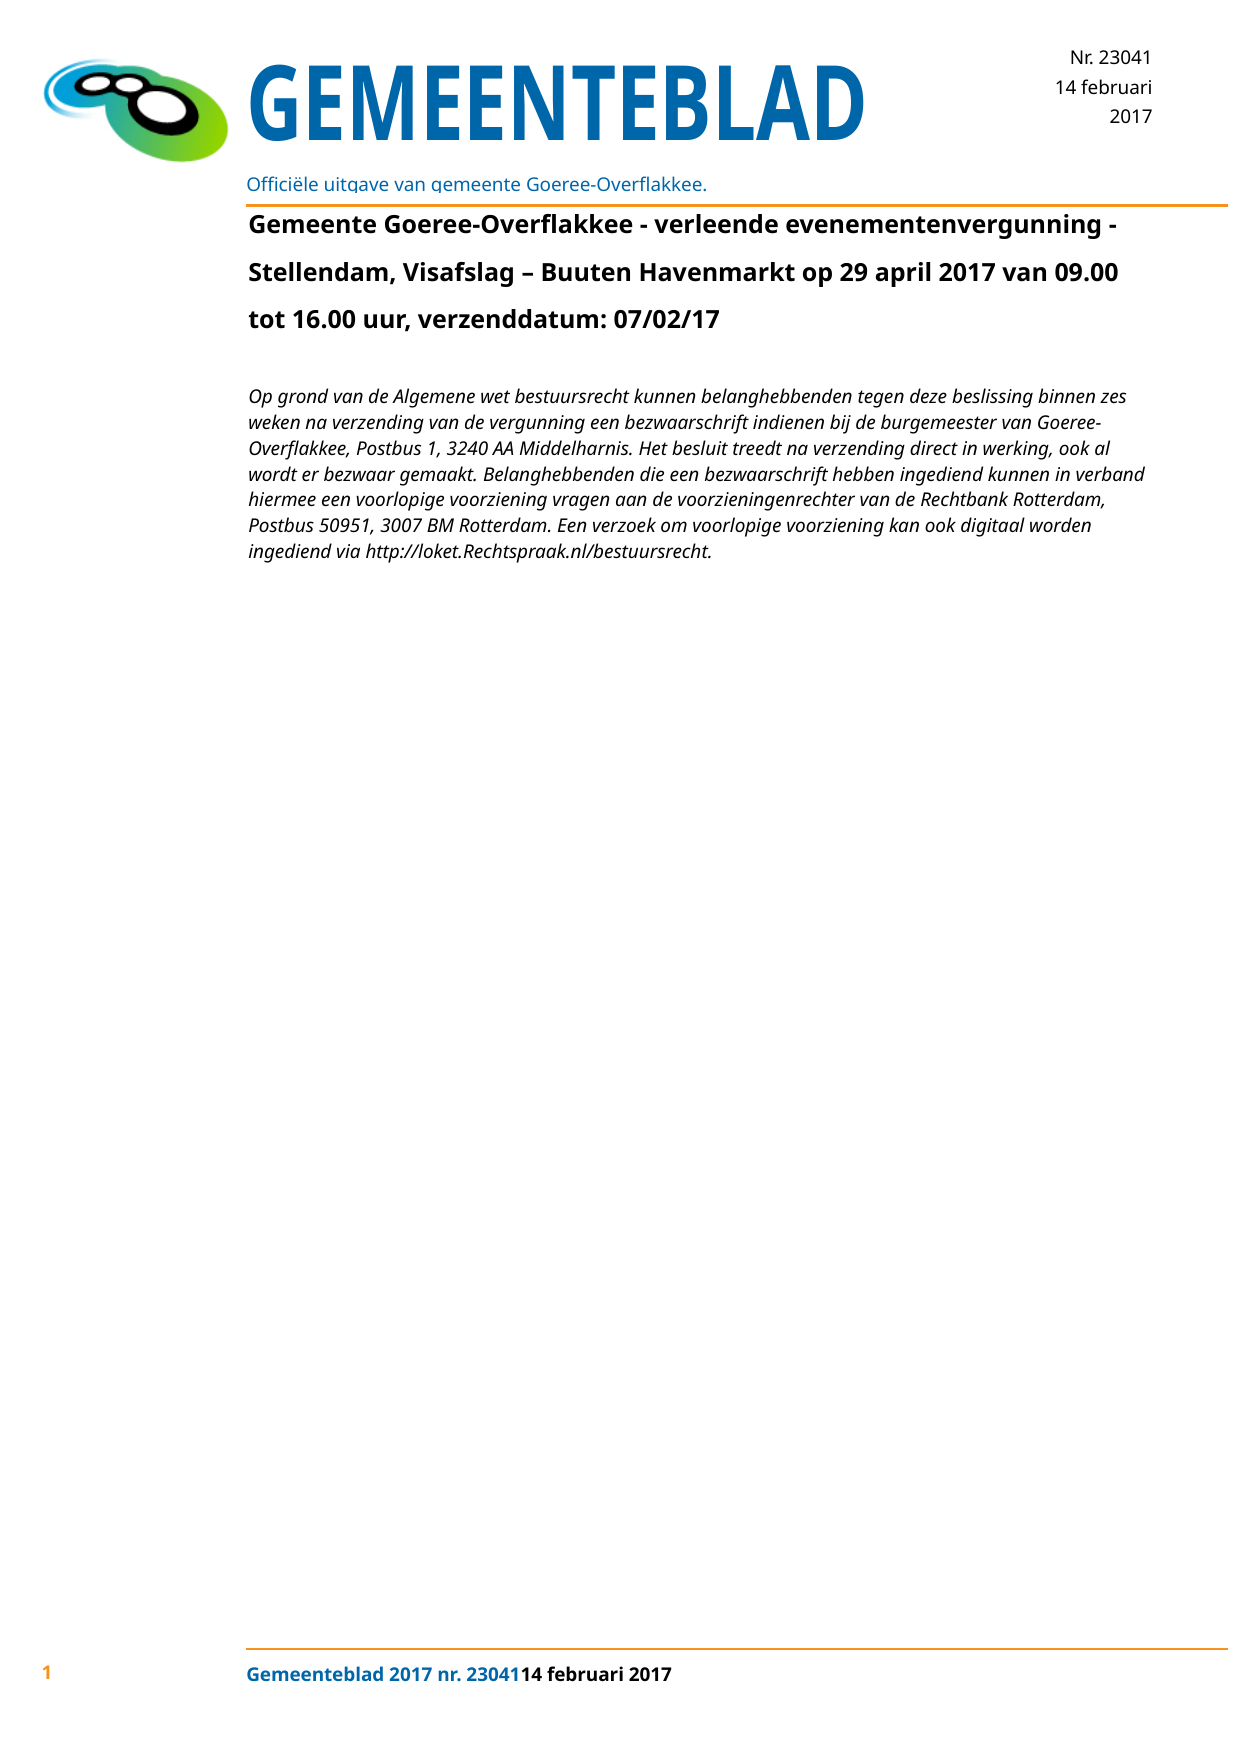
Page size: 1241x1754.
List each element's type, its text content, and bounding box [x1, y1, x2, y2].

text Op grond van de Algemene wet bestuursrecht kunnen belanghebbenden tegen deze beslissing binnen zes weken na verzending van de vergunning een bezwaarschrift indienen bij de burgemeester van Goeree-Overflakkee, Postbus 1, 3240 AA Middelharnis. Het besluit treedt na verzending direct in werking, ook al wordt er bezwaar gemaakt. Belanghebbenden die een bezwaarschrift hebben ingediend kunnen in verband hiermee een voorlopige voorziening vragen aan de voorzieningenrechter van de Rechtbank Rotterdam, Postbus 50951, 3007 BM Rotterdam. Een verzoek om voorlopige voorziening kan ook digitaal worden ingediend via http://loket.Rechtspraak.nl/bestuursrecht. [248, 384, 1152, 564]
picture [41, 47, 231, 172]
text Gemeente Goeree-Overflakkee - verleende evenementenvergunning - Stellendam, Visafslag – Buuten Havenmarkt op 29 april 2017 van 09.00 tot 16.00 uur, verzenddatum: 07/02/17 [248, 207, 1152, 336]
